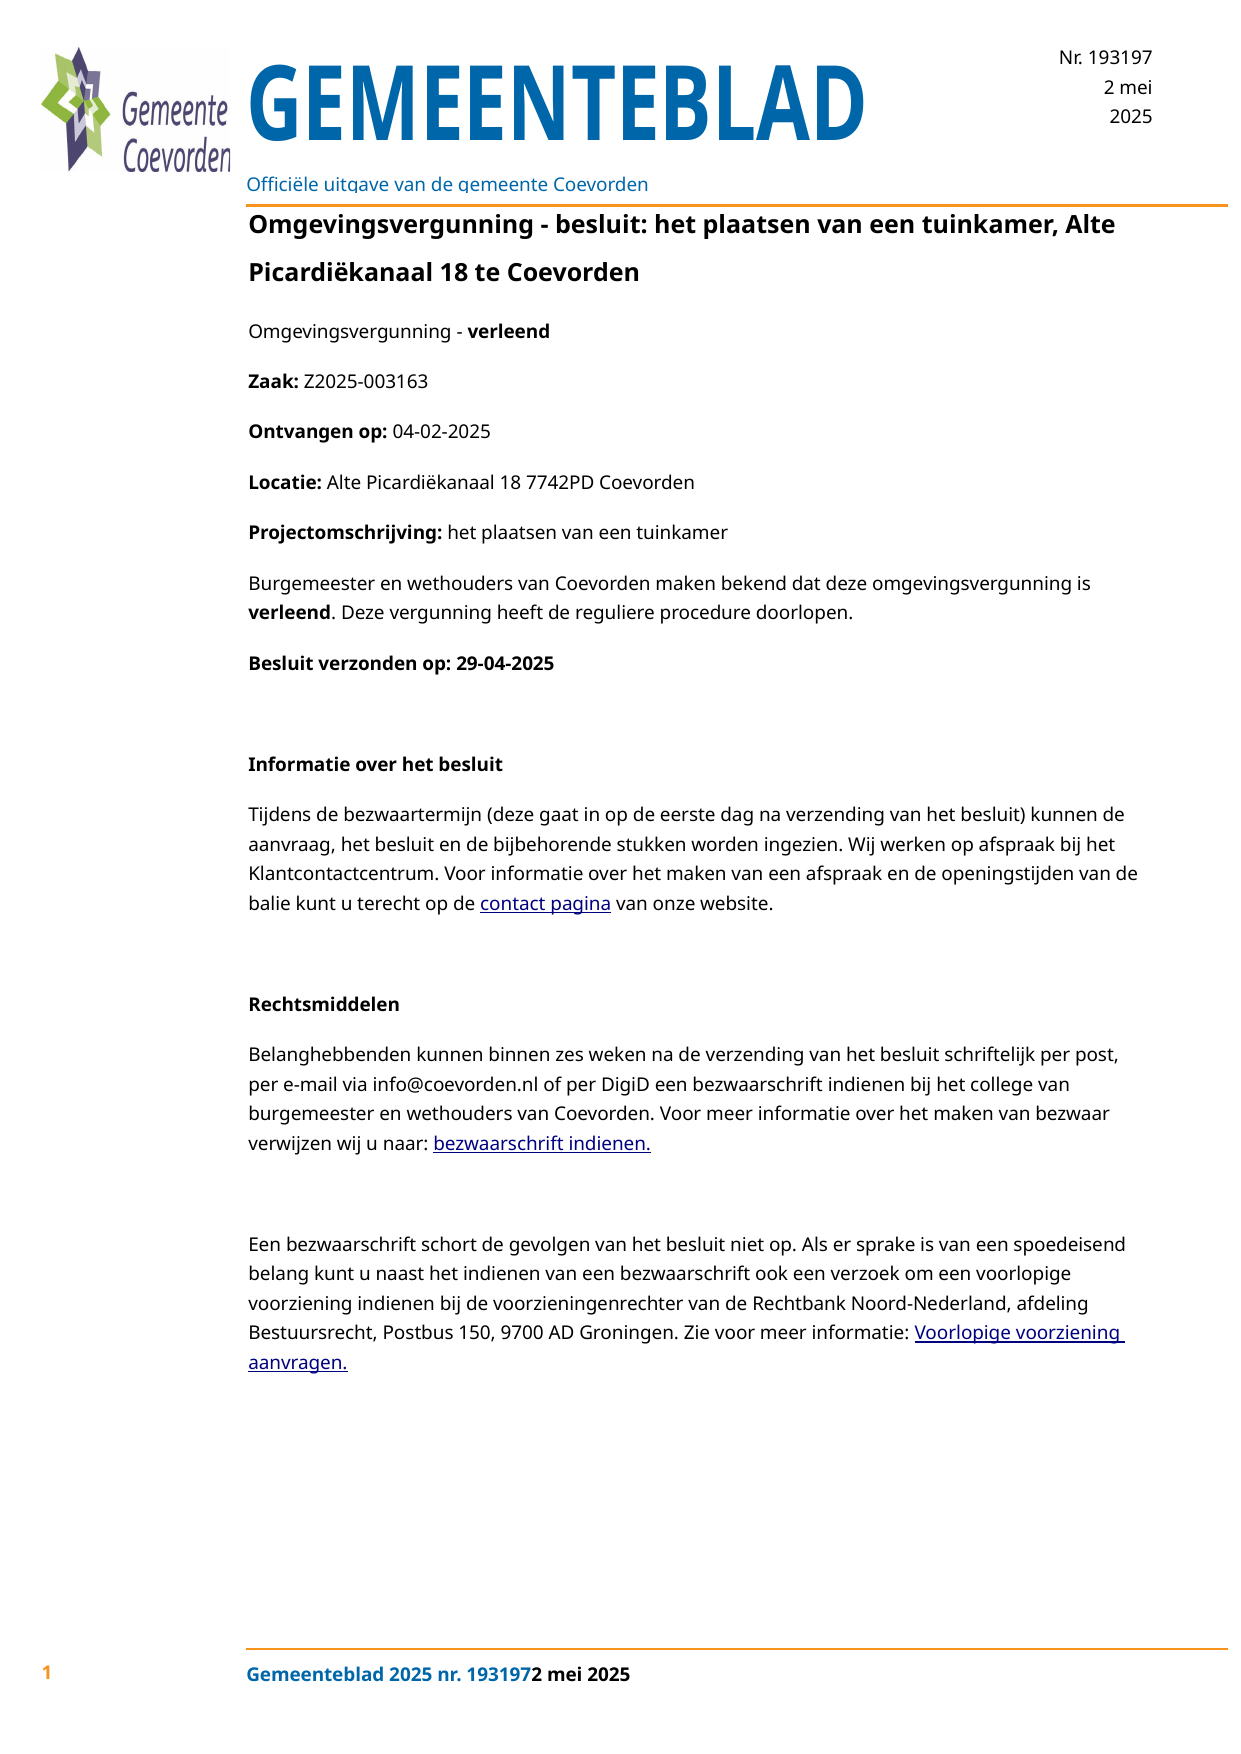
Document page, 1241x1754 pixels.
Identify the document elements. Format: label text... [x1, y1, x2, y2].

text Omgevingsvergunning - verleend [248, 318, 1152, 344]
text Informatie over het besluit [248, 751, 1152, 777]
text Projectomschrijving: het plaatsen van een tuinkamer [248, 519, 1152, 545]
text Zaak: Z2025-003163 [248, 368, 1152, 394]
picture [41, 47, 231, 172]
text Besluit verzonden op: 29-04-2025 [248, 650, 1152, 676]
text Rechtsmiddelen [248, 991, 1152, 1017]
text Tijdens de bezwaartermijn (deze gaat in op de eerste dag na verzending van het besluit) kunnen de aanvraag, het besluit en de bijbehorende stukken worden ingezien. Wij werken op afspraak bij het Klantcontactcentrum. Voor informatie over het maken van een afspraak en de openingstijden van de balie kunt u terecht op de contact pagina van onze website. [248, 801, 1152, 916]
text Belanghebbenden kunnen binnen zes weken na de verzending van het besluit schriftelijk per post, per e-mail via info@coevorden.nl of per DigiD een bezwaarschrift indienen bij het college van burgemeester en wethouders van Coevorden. Voor meer informatie over het maken van bezwaar verwijzen wij u naar: bezwaarschrift indienen. [248, 1041, 1152, 1156]
text Omgevingsvergunning - besluit: het plaatsen van een tuinkamer, Alte Picardiëkanaal 18 te Coevorden [248, 207, 1152, 288]
text Ontvangen op: 04-02-2025 [248, 419, 1152, 444]
text Burgemeester en wethouders van Coevorden maken bekend dat deze omgevingsvergunning is verleend. Deze vergunning heeft de reguliere procedure doorlopen. [248, 570, 1152, 625]
text Locatie: Alte Picardiëkanaal 18 7742PD Coevorden [248, 469, 1152, 495]
text Een bezwaarschrift schort de gevolgen van het besluit niet op. Als er sprake is van een spoedeisend belang kunt u naast het indienen van een bezwaarschrift ook een verzoek om een voorlopige voorziening indienen bij de voorzieningenrechter van de Rechtbank Noord-Nederland, afdeling Bestuursrecht, Postbus 150, 9700 AD Groningen. Zie voor meer informatie: Voorlopige voorziening aanvragen. [248, 1231, 1152, 1375]
